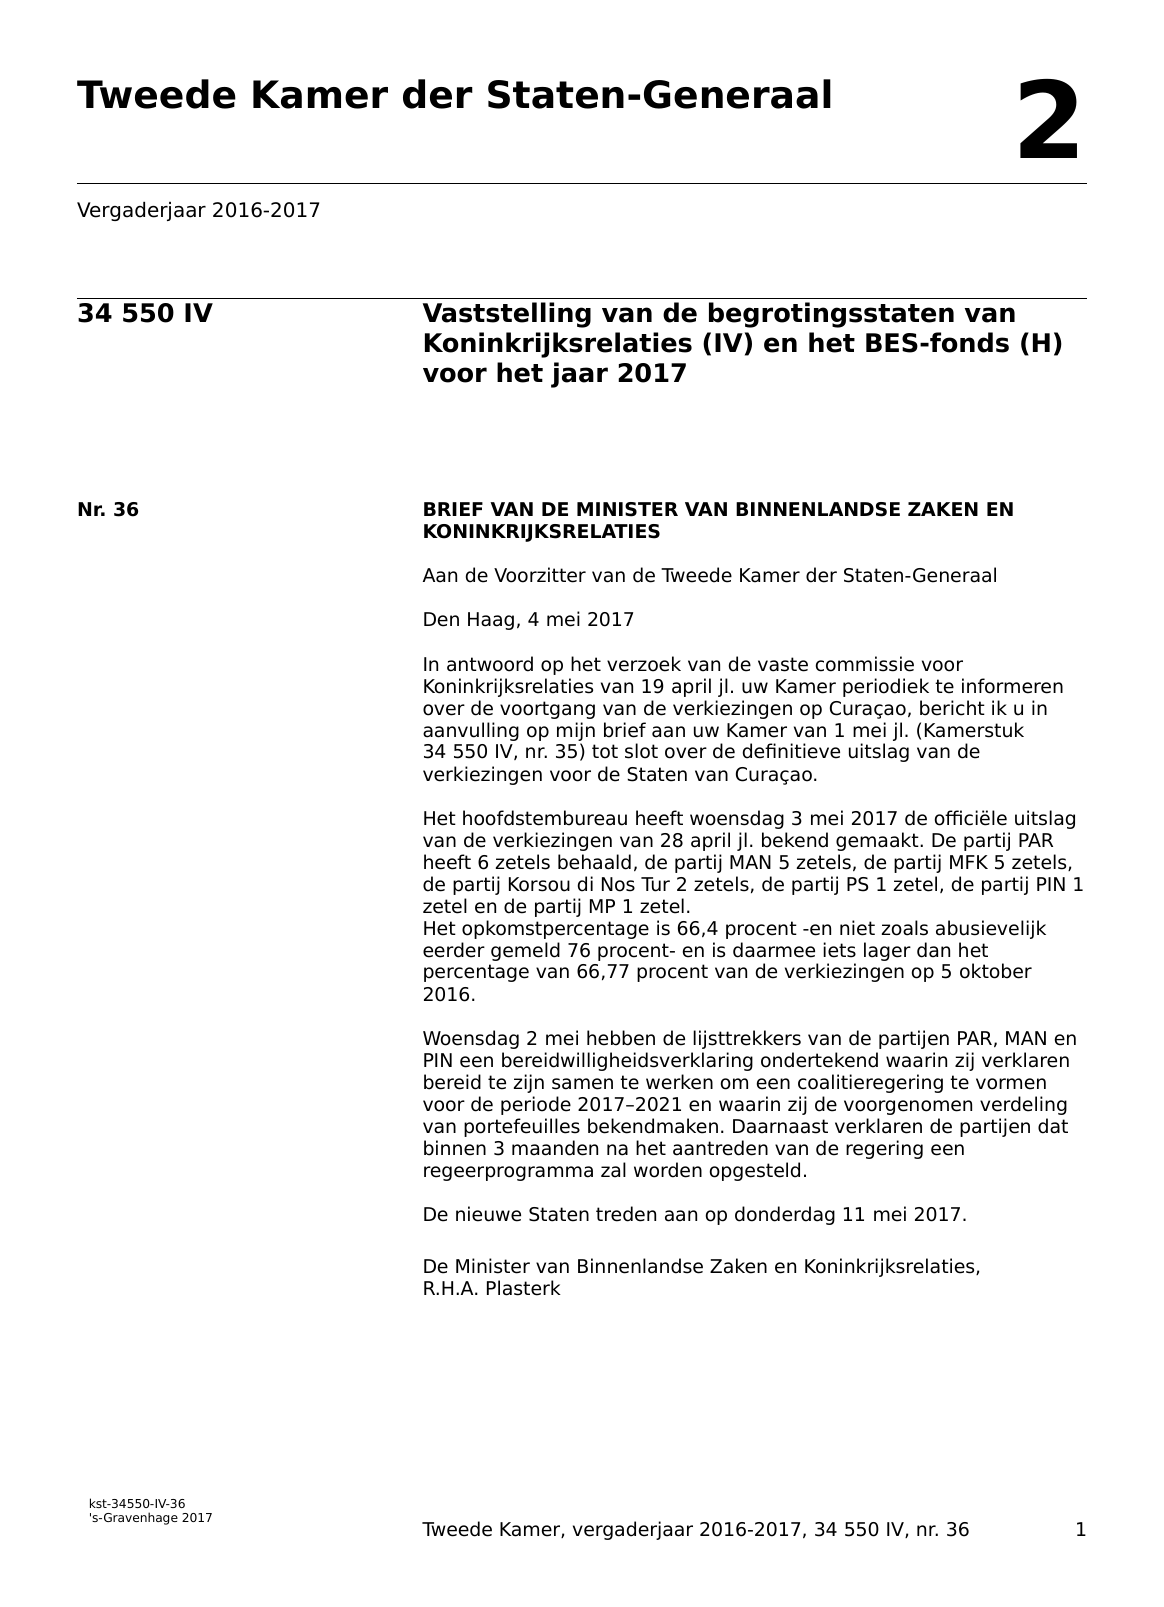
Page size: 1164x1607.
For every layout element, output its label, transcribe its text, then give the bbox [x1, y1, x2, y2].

text 's-Gravenhage 2017 [88, 1511, 323, 1525]
table_header Tweede Kamer der Staten-Generaal [77, 59, 886, 183]
subtitle 34 550 IV Vaststelling van de begrotingsstaten van Koninkrijksrelaties (IV) en het BES-fonds (H) voor het jaar 2017 [77, 299, 1087, 388]
text Het opkomstpercentage is 66,4 procent -en niet zoals abusievelijk eerder gemeld 76 procent- en is daarmee iets lager dan het percentage van 66,77 procent van de verkiezingen op 5 oktober 2016. [422, 917, 1087, 1005]
text kst-34550-IV-36 [88, 1497, 323, 1511]
text Het hoofdstembureau heeft woensdag 3 mei 2017 de officiële uitslag van de verkiezingen van 28 april jl. bekend gemaakt. De partij PAR heeft 6 zetels behaald, de partij MAN 5 zetels, de partij MFK 5 zetels, de partij Korsou di Nos Tur 2 zetels, de partij PS 1 zetel, de partij PIN 1 zetel en de partij MP 1 zetel. [422, 808, 1087, 917]
table_cell Vergaderjaar 2016-2017 [77, 184, 1087, 298]
text De Minister van Binnenlandse Zaken en Koninkrijksrelaties, R.H.A. Plasterk [422, 1256, 1087, 1299]
text De nieuwe Staten treden aan op donderdag 11 mei 2017. [422, 1204, 1087, 1226]
table_header 2 [886, 59, 1087, 183]
text In antwoord op het verzoek van de vaste commissie voor Koninkrijksrelaties van 19 april jl. uw Kamer periodiek te informeren over de voortgang van de verkiezingen op Curaçao, bericht ik u in aanvulling op mijn brief aan uw Kamer van 1 mei jl. (Kamerstuk 34 550 IV, nr. 35) tot slot over de definitieve uitslag van de verkiezingen voor de Staten van Curaçao. [422, 653, 1087, 785]
text Den Haag, 4 mei 2017 [422, 609, 1087, 631]
text Woensdag 2 mei hebben de lijsttrekkers van de partijen PAR, MAN en PIN een bereidwilligheidsverklaring ondertekend waarin zij verklaren bereid te zijn samen te werken om een coalitieregering te vormen voor de periode 2017–2021 en waarin zij de voorgenomen verdeling van portefeuilles bekendmaken. Daarnaast verklaren de partijen dat binnen 3 maanden na het aantreden van de regering een regeerprogramma zal worden opgesteld. [422, 1028, 1087, 1181]
text Aan de Voorzitter van de Tweede Kamer der Staten-Generaal [422, 565, 1087, 587]
subtitle Nr. 36 BRIEF VAN DE MINISTER VAN BINNENLANDSE ZAKEN EN KONINKRIJKSRELATIES [77, 499, 1087, 543]
